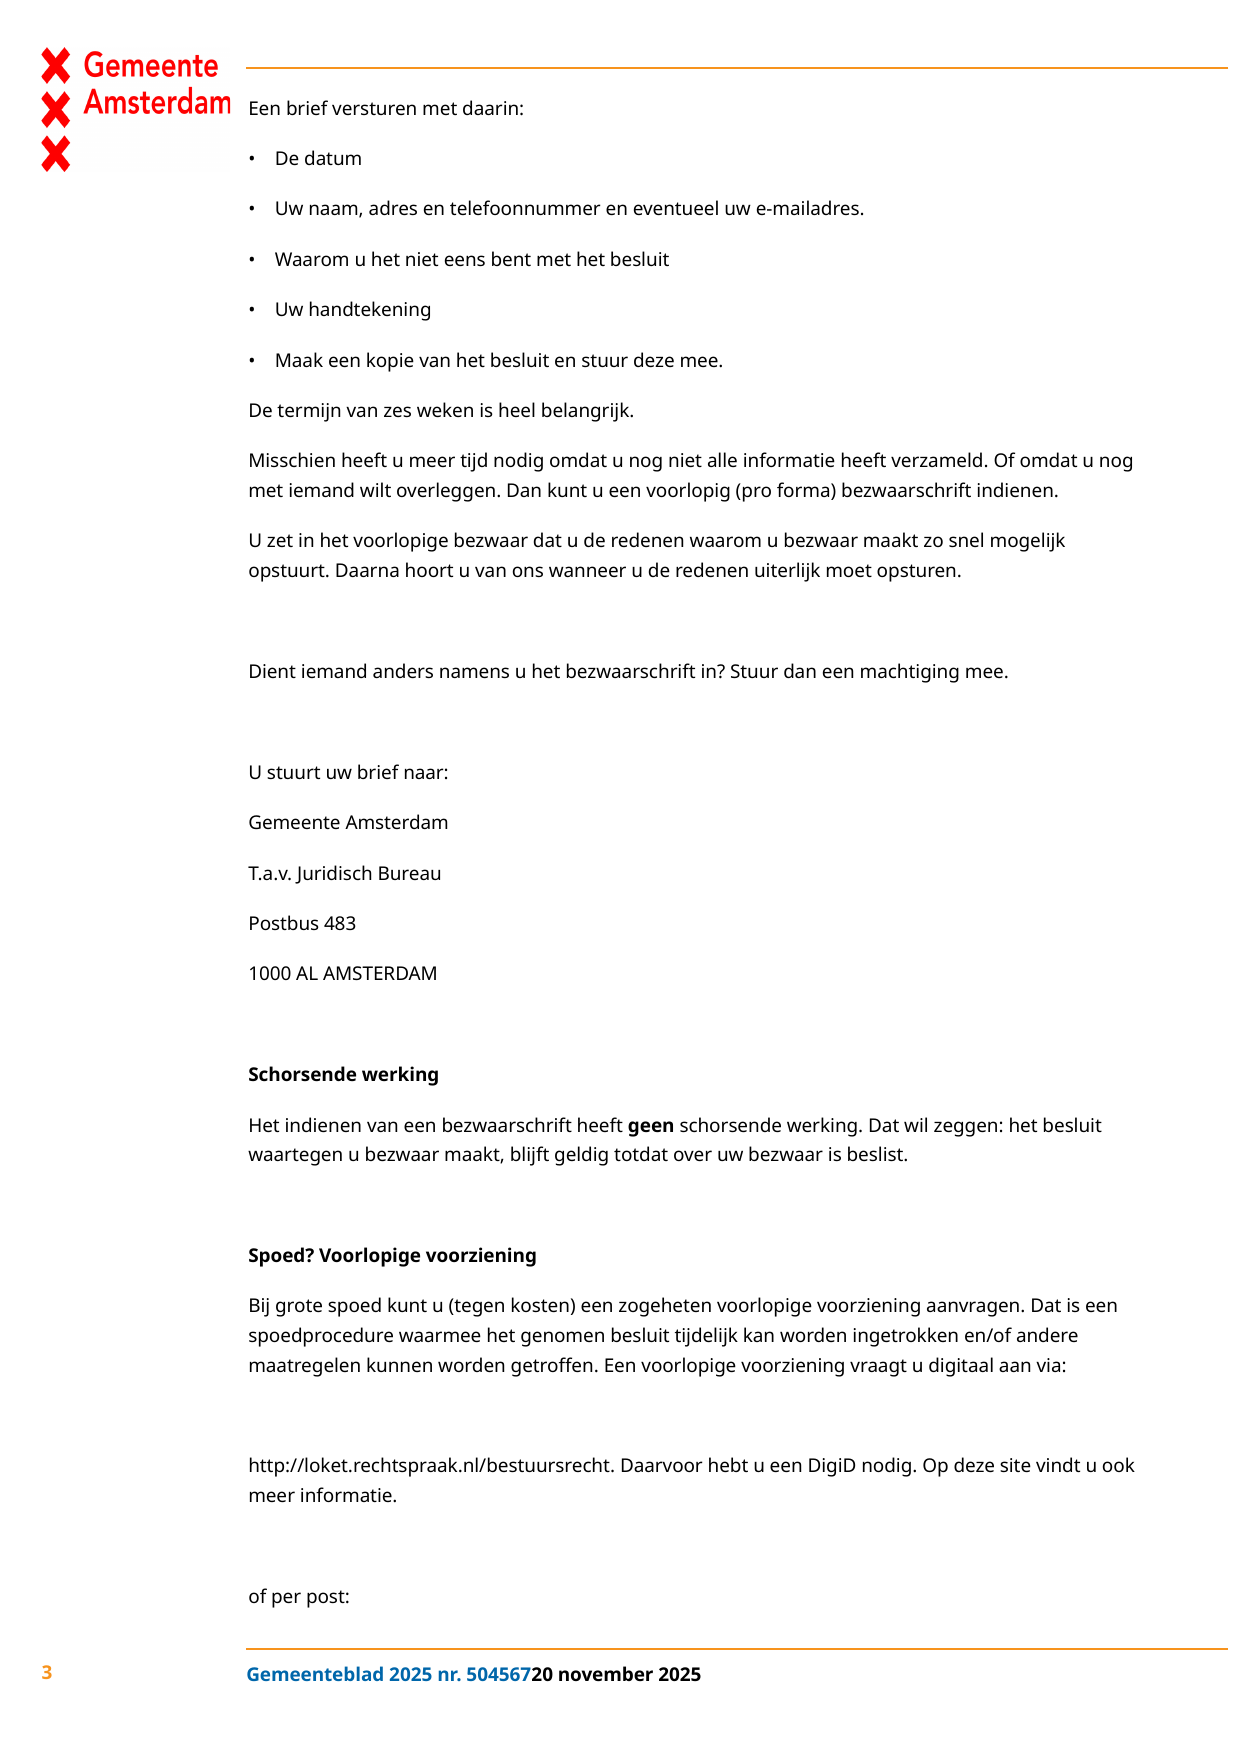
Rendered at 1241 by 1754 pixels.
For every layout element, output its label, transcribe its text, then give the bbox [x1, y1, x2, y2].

text • Maak een kopie van het besluit en stuur deze mee. [248, 347, 1152, 373]
picture [41, 47, 231, 172]
text Gemeente Amsterdam [248, 809, 1152, 835]
text Dient iemand anders namens u het bezwaarschrift in? Stuur dan een machtiging mee. [248, 658, 1152, 684]
text • Uw handtekening [248, 296, 1152, 322]
text Schorsende werking [248, 1061, 1152, 1087]
text U zet in het voorlopige bezwaar dat u de redenen waarom u bezwaar maakt zo snel mogelijk opstuurt. Daarna hoort u van ons wanneer u de redenen uiterlijk moet opsturen. [248, 528, 1152, 583]
text • Uw naam, adres en telefoonnummer en eventueel uw e-mailadres. [248, 196, 1152, 221]
text T.a.v. Juridisch Bureau [248, 860, 1152, 886]
text • Waarom u het niet eens bent met het besluit [248, 246, 1152, 272]
text of per post: [248, 1583, 1152, 1609]
text http://loket.rechtspraak.nl/bestuursrecht. Daarvoor hebt u een DigiD nodig. Op deze site vindt u ook meer informatie. [248, 1453, 1152, 1508]
text U stuurt uw brief naar: [248, 759, 1152, 785]
text • De datum [248, 145, 1152, 171]
text Een brief versturen met daarin: [248, 95, 1152, 121]
text Spoed? Voorlopige voorziening [248, 1242, 1152, 1268]
text Postbus 483 [248, 910, 1152, 936]
text Het indienen van een bezwaarschrift heeft geen schorsende werking. Dat wil zeggen: het besluit waartegen u bezwaar maakt, blijft geldig totdat over uw bezwaar is beslist. [248, 1112, 1152, 1167]
text De termijn van zes weken is heel belangrijk. [248, 397, 1152, 423]
text Misschien heeft u meer tijd nodig omdat u nog niet alle informatie heeft verzameld. Of omdat u nog met iemand wilt overleggen. Dan kunt u een voorlopig (pro forma) bezwaarschrift indienen. [248, 448, 1152, 503]
text Bij grote spoed kunt u (tegen kosten) een zogeheten voorlopige voorziening aanvragen. Dat is een spoedprocedure waarmee het genomen besluit tijdelijk kan worden ingetrokken en/of andere maatregelen kunnen worden getroffen. Een voorlopige voorziening vraagt u digitaal aan via: [248, 1293, 1152, 1378]
text 1000 AL AMSTERDAM [248, 961, 1152, 986]
